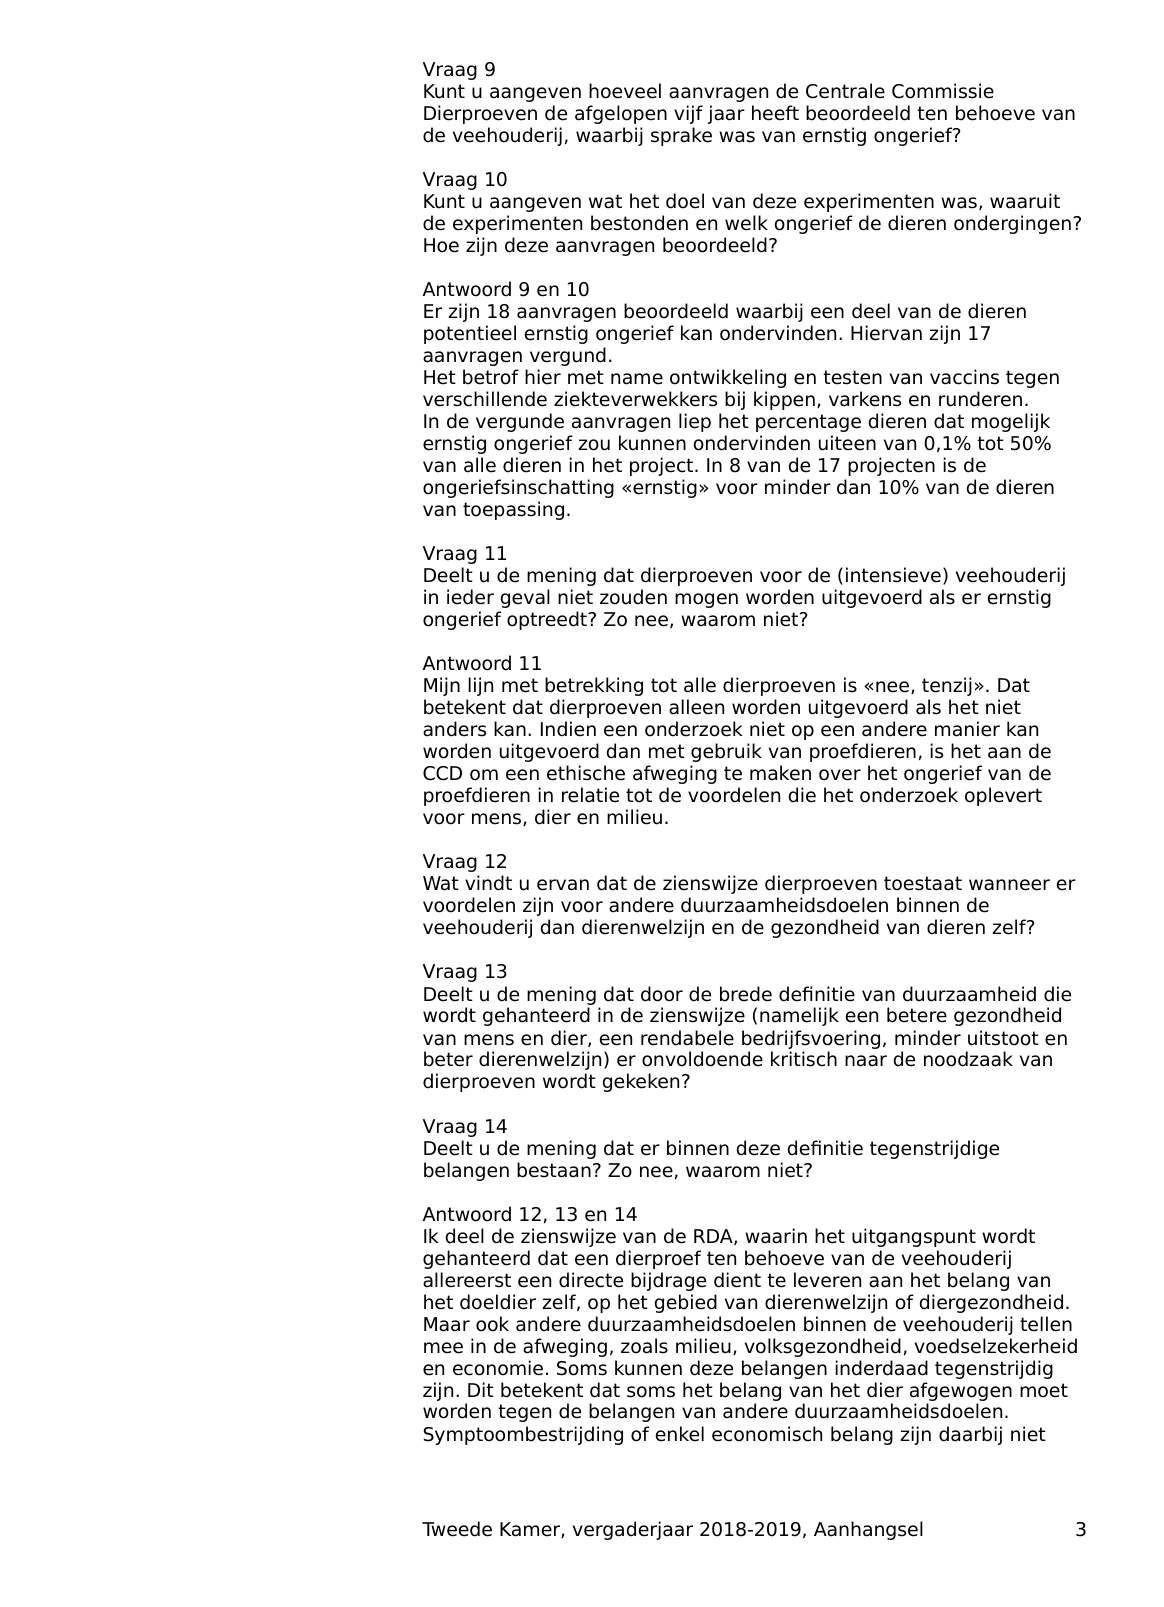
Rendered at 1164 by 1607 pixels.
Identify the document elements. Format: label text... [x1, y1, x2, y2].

text Vraag 11 [422, 543, 1087, 565]
text Vraag 9 [422, 59, 1087, 81]
text Antwoord 12, 13 en 14 [422, 1204, 1087, 1226]
text Ik deel de zienswijze van de RDA, waarin het uitgangspunt wordt gehanteerd dat een dierproef ten behoeve van de veehouderij allereerst een directe bijdrage dient te leveren aan het belang van het doeldier zelf, op het gebied van dierenwelzijn of diergezondheid. Maar ook andere duurzaamheidsdoelen binnen de veehouderij tellen mee in de afweging, zoals milieu, volksgezondheid, voedselzekerheid en economie. Soms kunnen deze belangen inderdaad tegenstrijdig zijn. Dit betekent dat soms het belang van het dier afgewogen moet worden tegen de belangen van andere duurzaamheidsdoelen. Symptoombestrijding of enkel economisch belang zijn daarbij niet [422, 1226, 1087, 1445]
text Wat vindt u ervan dat de zienswijze dierproeven toestaat wanneer er voordelen zijn voor andere duurzaamheidsdoelen binnen de veehouderij dan dierenwelzijn en de gezondheid van dieren zelf? [422, 873, 1087, 939]
text Deelt u de mening dat door de brede definitie van duurzaamheid die wordt gehanteerd in de zienswijze (namelijk een betere gezondheid van mens en dier, een rendabele bedrijfsvoering, minder uitstoot en beter dierenwelzijn) er onvoldoende kritisch naar de noodzaak van dierproeven wordt gekeken? [422, 983, 1087, 1093]
text Vraag 12 [422, 851, 1087, 873]
text Deelt u de mening dat dierproeven voor de (intensieve) veehouderij in ieder geval niet zouden mogen worden uitgevoerd als er ernstig ongerief optreedt? Zo nee, waarom niet? [422, 565, 1087, 631]
text Mijn lijn met betrekking tot alle dierproeven is «nee, tenzij». Dat betekent dat dierproeven alleen worden uitgevoerd als het niet anders kan. Indien een onderzoek niet op een andere manier kan worden uitgevoerd dan met gebruik van proefdieren, is het aan de CCD om een ethische afweging te maken over het ongerief van de proefdieren in relatie tot de voordelen die het onderzoek oplevert voor mens, dier en milieu. [422, 675, 1087, 829]
text Er zijn 18 aanvragen beoordeeld waarbij een deel van de dieren potentieel ernstig ongerief kan ondervinden. Hiervan zijn 17 aanvragen vergund. [422, 301, 1087, 367]
text Antwoord 11 [422, 653, 1087, 675]
text Vraag 13 [422, 961, 1087, 983]
text Vraag 14 [422, 1116, 1087, 1137]
text Antwoord 9 en 10 [422, 279, 1087, 301]
text Deelt u de mening dat er binnen deze definitie tegenstrijdige belangen bestaan? Zo nee, waarom niet? [422, 1137, 1087, 1181]
text Kunt u aangeven hoeveel aanvragen de Centrale Commissie Dierproeven de afgelopen vijf jaar heeft beoordeeld ten behoeve van de veehouderij, waarbij sprake was van ernstig ongerief? [422, 81, 1087, 147]
text In de vergunde aanvragen liep het percentage dieren dat mogelijk ernstig ongerief zou kunnen ondervinden uiteen van 0,1% tot 50% van alle dieren in het project. In 8 van de 17 projecten is de ongeriefsinschatting «ernstig» voor minder dan 10% van de dieren van toepassing. [422, 411, 1087, 521]
text Vraag 10 [422, 169, 1087, 191]
text Het betrof hier met name ontwikkeling en testen van vaccins tegen verschillende ziekteverwekkers bij kippen, varkens en runderen. [422, 367, 1087, 411]
text Kunt u aangeven wat het doel van deze experimenten was, waaruit de experimenten bestonden en welk ongerief de dieren ondergingen? Hoe zijn deze aanvragen beoordeeld? [422, 191, 1087, 257]
